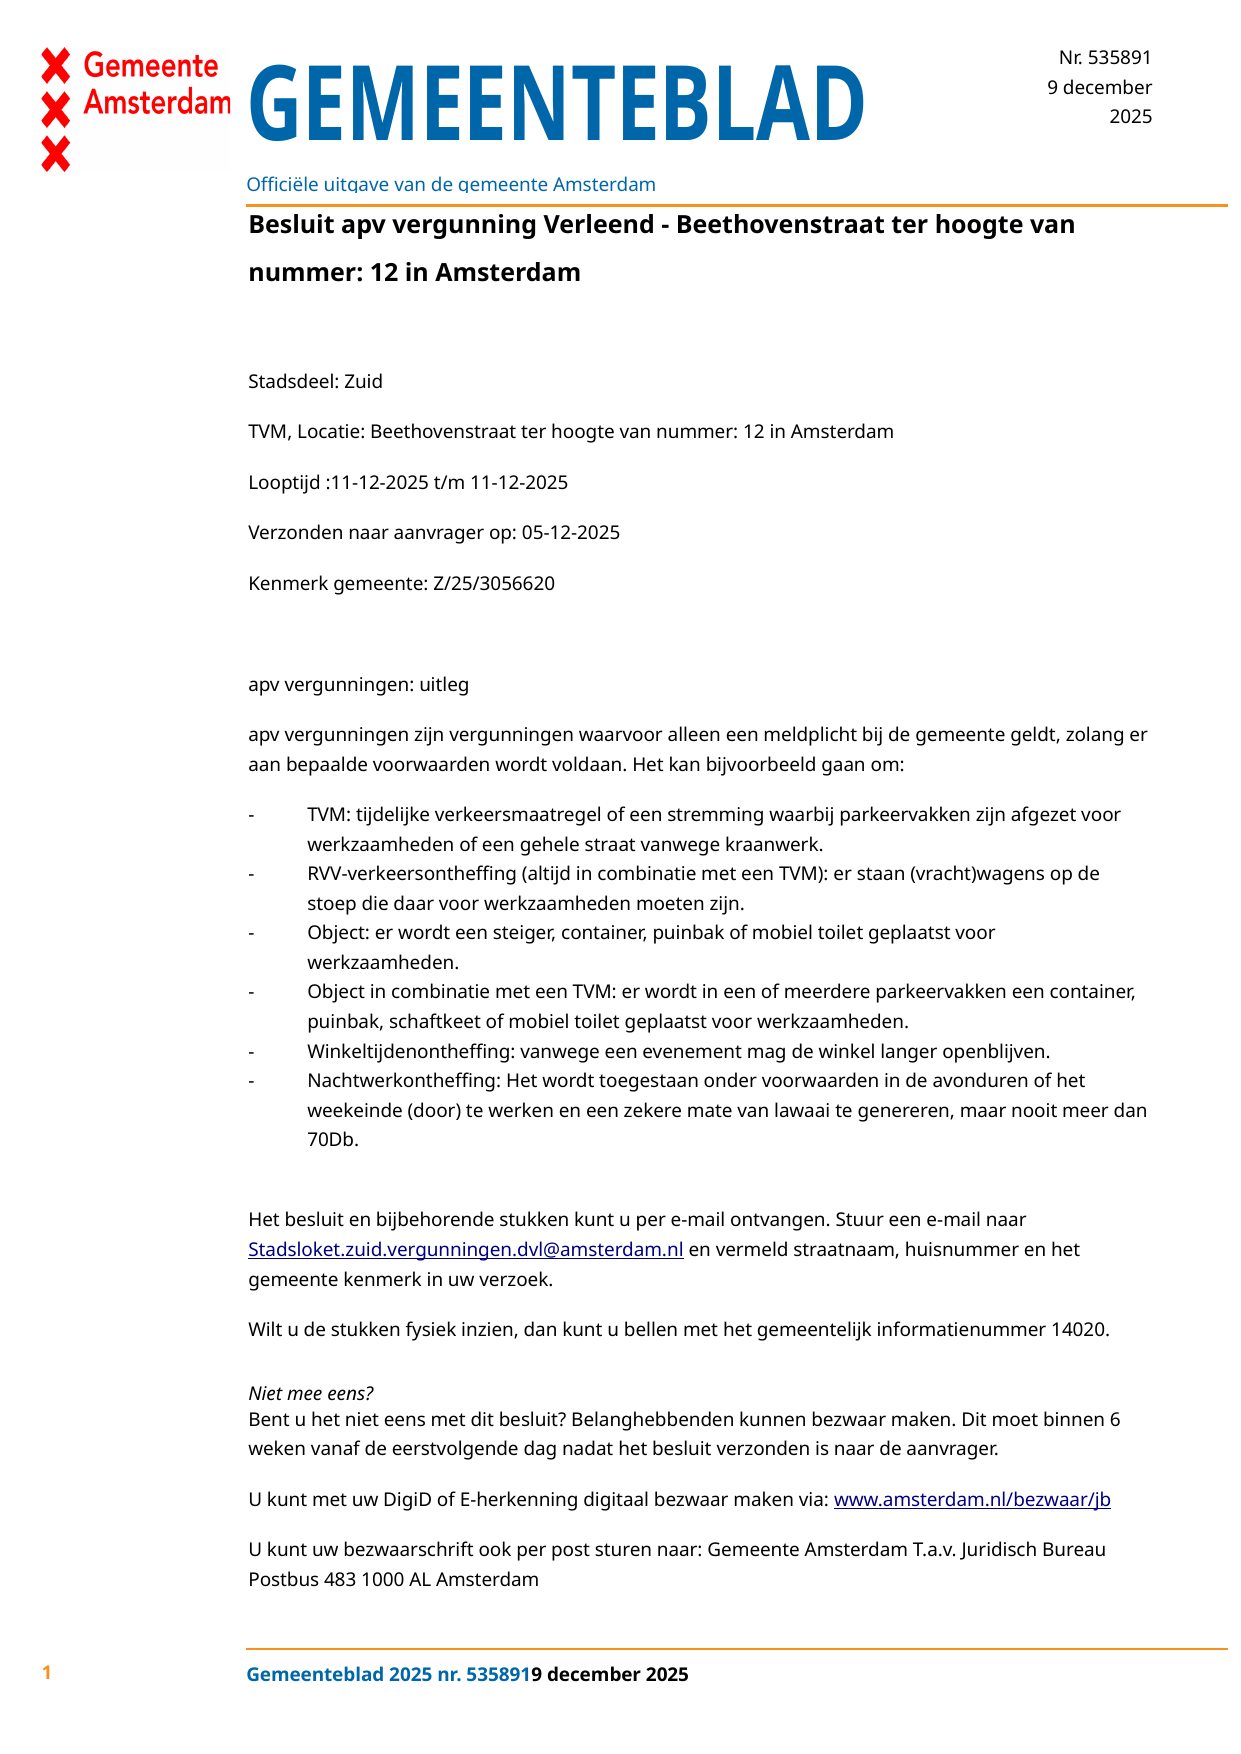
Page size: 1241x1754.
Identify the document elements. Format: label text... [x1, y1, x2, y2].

text TVM, Locatie: Beethovenstraat ter hoogte van nummer: 12 in Amsterdam [248, 419, 1152, 444]
text U kunt uw bezwaarschrift ook per post sturen naar: Gemeente Amsterdam T.a.v. Juridisch Bureau Postbus 483 1000 AL Amsterdam [248, 1536, 1152, 1592]
text Niet mee eens? [248, 1380, 1152, 1406]
text U kunt met uw DigiD of E-herkenning digitaal bezwaar maken via: www.amsterdam.nl/bezwaar/jb [248, 1486, 1152, 1512]
text apv vergunningen: uitleg [248, 671, 1152, 697]
list Winkeltijdenontheffing: vanwege een evenement mag de winkel langer openblijven. [248, 1038, 1152, 1064]
text Besluit apv vergunning Verleend - Beethovenstraat ter hoogte van nummer: 12 in Amsterdam [248, 207, 1152, 288]
text Stadsdeel: Zuid [248, 368, 1152, 394]
text Het besluit en bijbehorende stukken kunt u per e-mail ontvangen. Stuur een e-mail naar Stadsloket.zuid.vergunningen.dvl@amsterdam.nl en vermeld straatnaam, huisnummer en het gemeente kenmerk in uw verzoek. [248, 1207, 1152, 1292]
list TVM: tijdelijke verkeersmaatregel of een stremming waarbij parkeervakken zijn afgezet voor werkzaamheden of een gehele straat vanwege kraanwerk. [248, 801, 1152, 857]
text Verzonden naar aanvrager op: 05-12-2025 [248, 519, 1152, 545]
text Kenmerk gemeente: Z/25/3056620 [248, 570, 1152, 596]
text Wilt u de stukken fysiek inzien, dan kunt u bellen met het gemeentelijk informatienummer 14020. [248, 1316, 1152, 1342]
text Looptijd :11-12-2025 t/m 11-12-2025 [248, 469, 1152, 495]
list RVV-verkeersontheffing (altijd in combinatie met een TVM): er staan (vracht)wagens op de stoep die daar voor werkzaamheden moeten zijn. [248, 860, 1152, 916]
list Object in combinatie met een TVM: er wordt in een of meerdere parkeervakken een container, puinbak, schaftkeet of mobiel toilet geplaatst voor werkzaamheden. [248, 979, 1152, 1034]
text apv vergunningen zijn vergunningen waarvoor alleen een meldplicht bij de gemeente geldt, zolang er aan bepaalde voorwaarden wordt voldaan. Het kan bijvoorbeeld gaan om: [248, 721, 1152, 777]
list Nachtwerkontheffing: Het wordt toegestaan onder voorwaarden in de avonduren of het weekeinde (door) te werken en een zekere mate van lawaai te genereren, maar nooit meer dan 70Db. [248, 1067, 1152, 1152]
list Object: er wordt een steiger, container, puinbak of mobiel toilet geplaatst voor werkzaamheden. [248, 919, 1152, 975]
text Bent u het niet eens met dit besluit? Belanghebbenden kunnen bezwaar maken. Dit moet binnen 6 weken vanaf de eerstvolgende dag nadat het besluit verzonden is naar de aanvrager. [248, 1406, 1152, 1461]
picture [41, 47, 231, 172]
